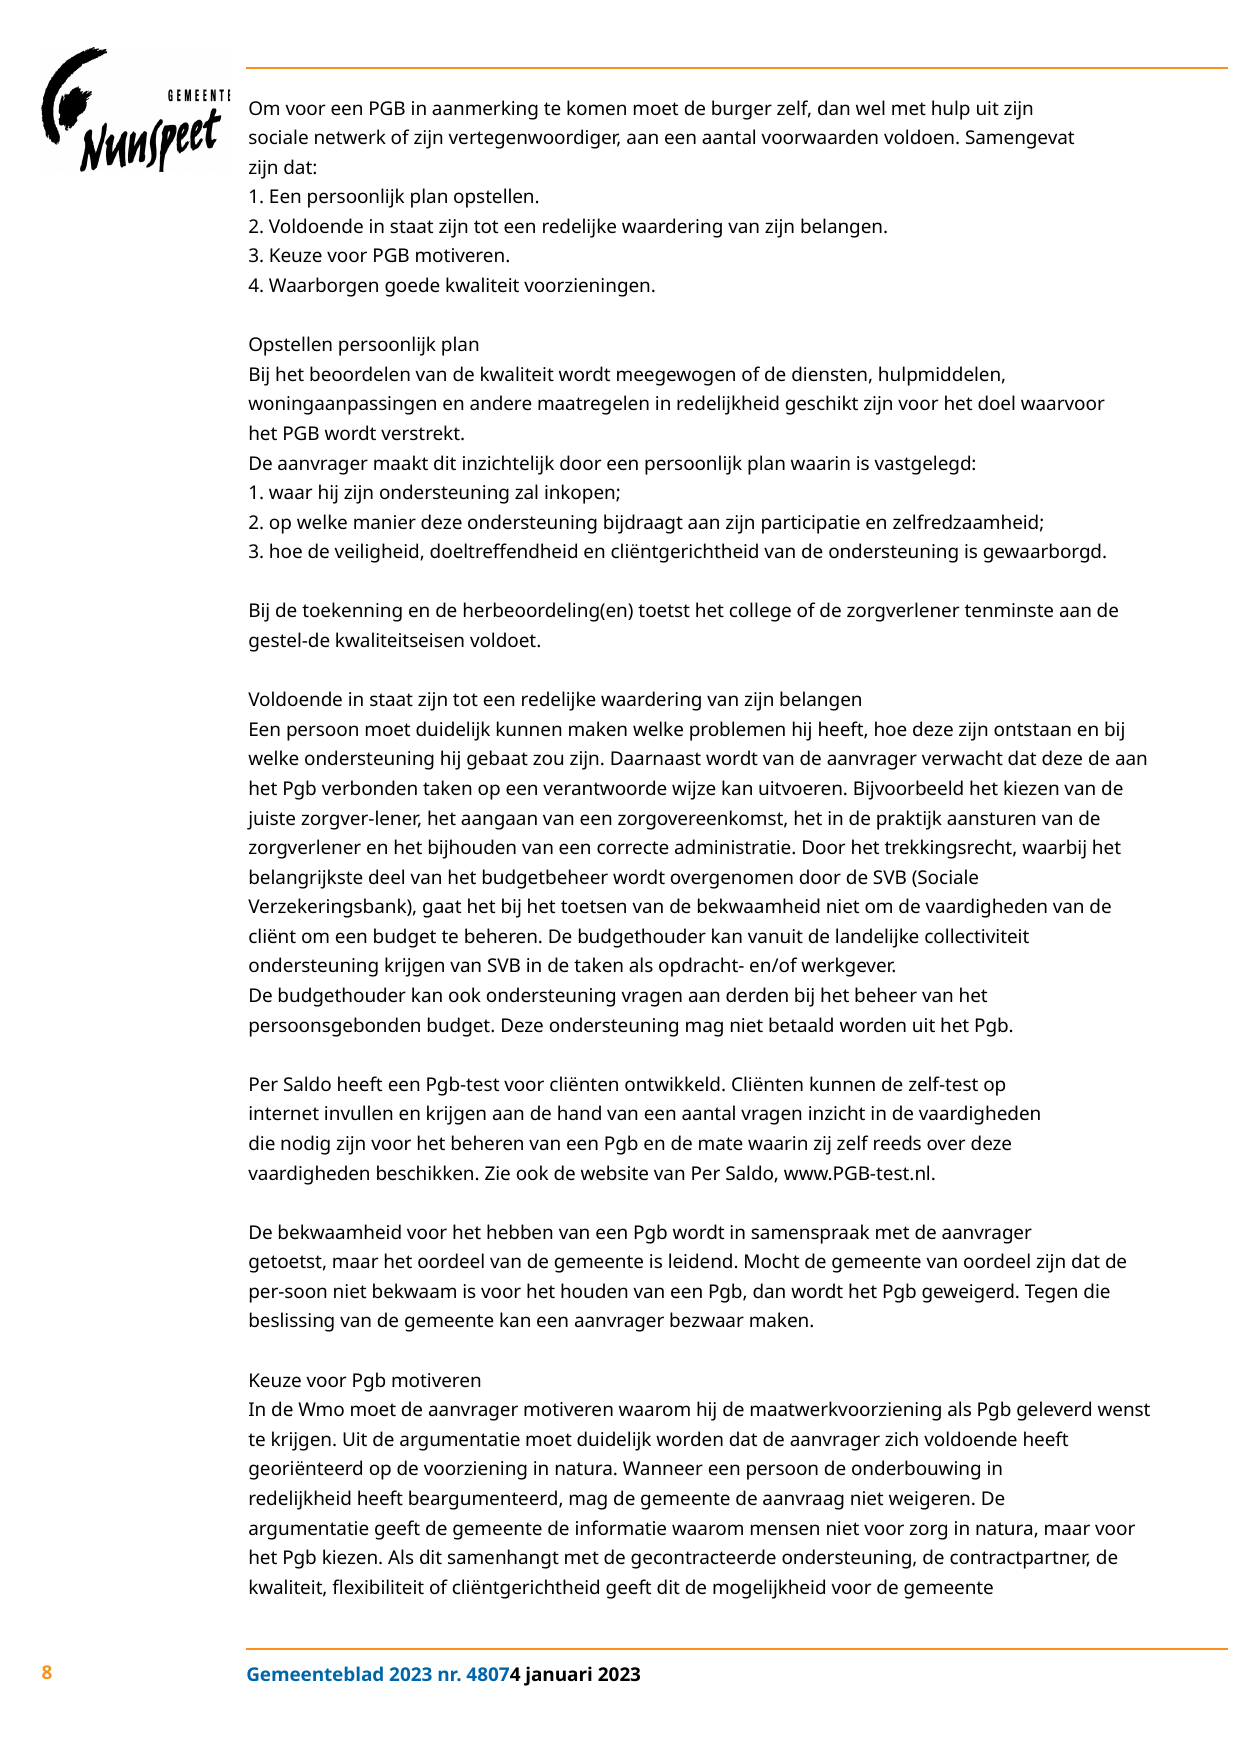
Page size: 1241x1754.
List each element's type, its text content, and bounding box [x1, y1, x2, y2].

text 4. Waarborgen goede kwaliteit voorzieningen. [248, 272, 1152, 298]
text In de Wmo moet de aanvrager motiveren waarom hij de maatwerkvoorziening als Pgb geleverd wenst te krijgen. Uit de argumentatie moet duidelijk worden dat de aanvrager zich voldoende heeft georiënteerd op de voorziening in natura. Wanneer een persoon de onderbouwing in [248, 1396, 1152, 1481]
text Voldoende in staat zijn tot een redelijke waardering van zijn belangen [248, 686, 1152, 712]
text Bij het beoordelen van de kwaliteit wordt meegewogen of de diensten, hulpmiddelen, woningaanpassingen en andere maatregelen in redelijkheid geschikt zijn voor het doel waarvoor [248, 361, 1152, 416]
text redelijkheid heeft beargumenteerd, mag de gemeente de aanvraag niet weigeren. De [248, 1485, 1152, 1511]
text Om voor een PGB in aanmerking te komen moet de burger zelf, dan wel met hulp uit zijn [248, 95, 1152, 121]
text Per Saldo heeft een Pgb-test voor cliënten ontwikkeld. Cliënten kunnen de zelf-test op [248, 1071, 1152, 1097]
text internet invullen en krijgen aan de hand van een aantal vragen inzicht in de vaardigheden [248, 1101, 1152, 1126]
text Opstellen persoonlijk plan [248, 331, 1152, 357]
text Keuze voor Pgb motiveren [248, 1367, 1152, 1393]
text die nodig zijn voor het beheren van een Pgb en de mate waarin zij zelf reeds over deze [248, 1130, 1152, 1156]
text argumentatie geeft de gemeente de informatie waarom mensen niet voor zorg in natura, maar voor het Pgb kiezen. Als dit samenhangt met de gecontracteerde ondersteuning, de contractpartner, de kwaliteit, flexibiliteit of cliëntgerichtheid geeft dit de mogelijkheid voor de gemeente [248, 1515, 1152, 1600]
text Bij de toekenning en de herbeoordeling(en) toetst het college of de zorgverlener tenminste aan de gestel-de kwaliteitseisen voldoet. [248, 598, 1152, 653]
text De budgethouder kan ook ondersteuning vragen aan derden bij het beheer van het persoonsgebonden budget. Deze ondersteuning mag niet betaald worden uit het Pgb. [248, 982, 1152, 1038]
text De bekwaamheid voor het hebben van een Pgb wordt in samenspraak met de aanvrager [248, 1219, 1152, 1245]
picture [41, 47, 231, 172]
text 3. Keuze voor PGB motiveren. [248, 243, 1152, 268]
text 3. hoe de veiligheid, doeltreffendheid en cliëntgerichtheid van de ondersteuning is gewaarborgd. [248, 538, 1152, 564]
text De aanvrager maakt dit inzichtelijk door een persoonlijk plan waarin is vastgelegd: [248, 450, 1152, 476]
text getoetst, maar het oordeel van de gemeente is leidend. Mocht de gemeente van oordeel zijn dat de per-soon niet bekwaam is voor het houden van een Pgb, dan wordt het Pgb geweigerd. Tegen die beslissing van de gemeente kan een aanvrager bezwaar maken. [248, 1248, 1152, 1333]
text Een persoon moet duidelijk kunnen maken welke problemen hij heeft, hoe deze zijn ontstaan en bij welke ondersteuning hij gebaat zou zijn. Daarnaast wordt van de aanvrager verwacht dat deze de aan het Pgb verbonden taken op een verantwoorde wijze kan uitvoeren. Bijvoorbeeld het kiezen van de juiste zorgver-lener, het aangaan van een zorgovereenkomst, het in de praktijk aansturen van de zorgverlener en het bijhouden van een correcte administratie. Door het trekkingsrecht, waarbij het belangrijkste deel van het budgetbeheer wordt overgenomen door de SVB (Sociale Verzekeringsbank), gaat het bij het toetsen van de bekwaamheid niet om de vaardigheden van de cliënt om een budget te beheren. De budgethouder kan vanuit de landelijke collectiviteit ondersteuning krijgen van SVB in de taken als opdracht- en/of werkgever. [248, 716, 1152, 978]
text 2. Voldoende in staat zijn tot een redelijke waardering van zijn belangen. [248, 213, 1152, 239]
text 1. Een persoonlijk plan opstellen. [248, 183, 1152, 209]
text vaardigheden beschikken. Zie ook de website van Per Saldo, www.PGB-test.nl. [248, 1160, 1152, 1186]
text zijn dat: [248, 154, 1152, 180]
text het PGB wordt verstrekt. [248, 420, 1152, 446]
text 1. waar hij zijn ondersteuning zal inkopen; [248, 479, 1152, 505]
text 2. op welke manier deze ondersteuning bijdraagt aan zijn participatie en zelfredzaamheid; [248, 509, 1152, 535]
text sociale netwerk of zijn vertegenwoordiger, aan een aantal voorwaarden voldoen. Samengevat [248, 124, 1152, 150]
